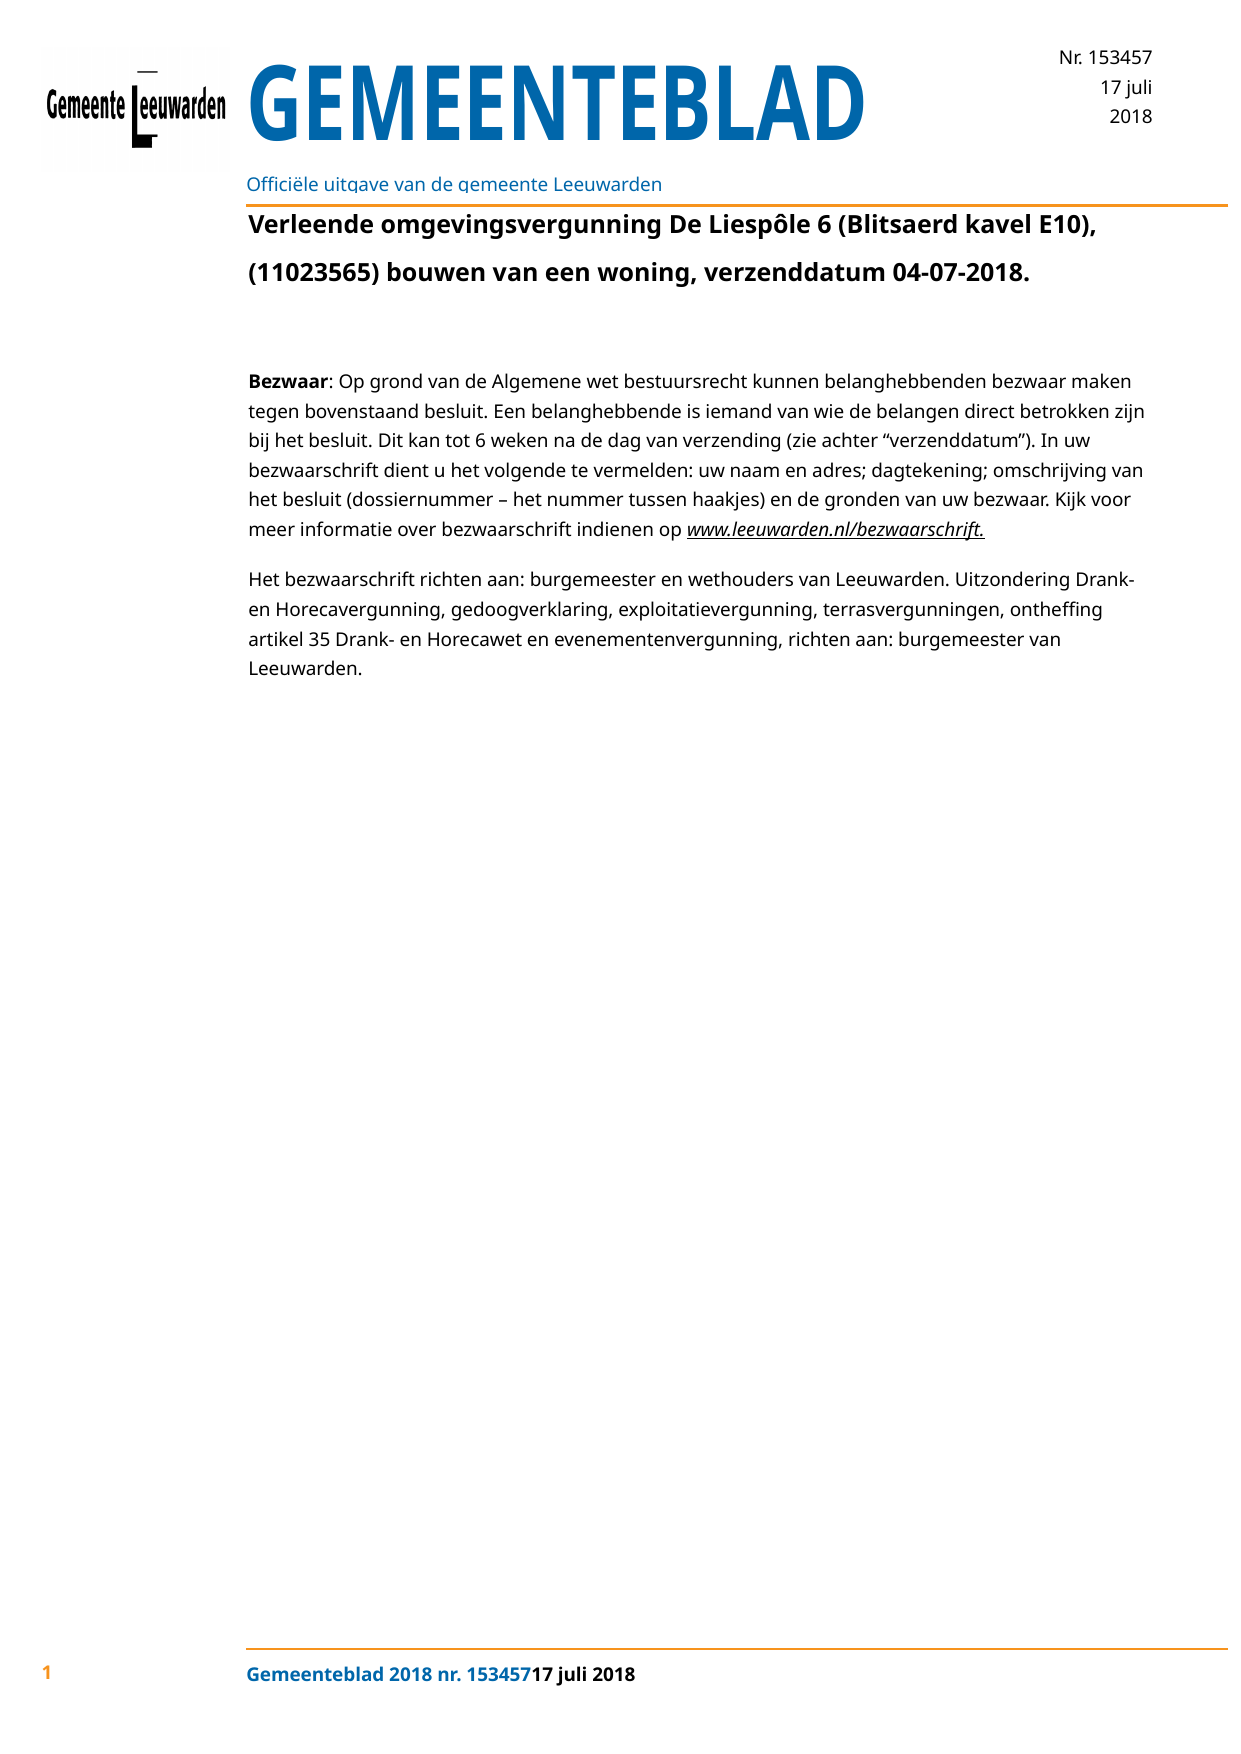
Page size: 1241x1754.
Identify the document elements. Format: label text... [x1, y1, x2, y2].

picture [41, 47, 231, 172]
text Het bezwaarschrift richten aan: burgemeester en wethouders van Leeuwarden. Uitzondering Drank- en Horecavergunning, gedoogverklaring, exploitatievergunning, terrasvergunningen, ontheffing artikel 35 Drank- en Horecawet en evenementenvergunning, richten aan: burgemeester van Leeuwarden. [248, 567, 1152, 681]
text Bezwaar: Op grond van de Algemene wet bestuursrecht kunnen belanghebbenden bezwaar maken tegen bovenstaand besluit. Een belanghebbende is iemand van wie de belangen direct betrokken zijn bij het besluit. Dit kan tot 6 weken na de dag van verzending (zie achter “verzenddatum”). In uw bezwaarschrift dient u het volgende te vermelden: uw naam en adres; dagtekening; omschrijving van het besluit (dossiernummer – het nummer tussen haakjes) en de gronden van uw bezwaar. Kijk voor meer informatie over bezwaarschrift indienen op www.leeuwarden.nl/bezwaarschrift. [248, 368, 1152, 542]
text Verleende omgevingsvergunning De Liespôle 6 (Blitsaerd kavel E10), (11023565) bouwen van een woning, verzenddatum 04-07-2018. [248, 207, 1152, 288]
